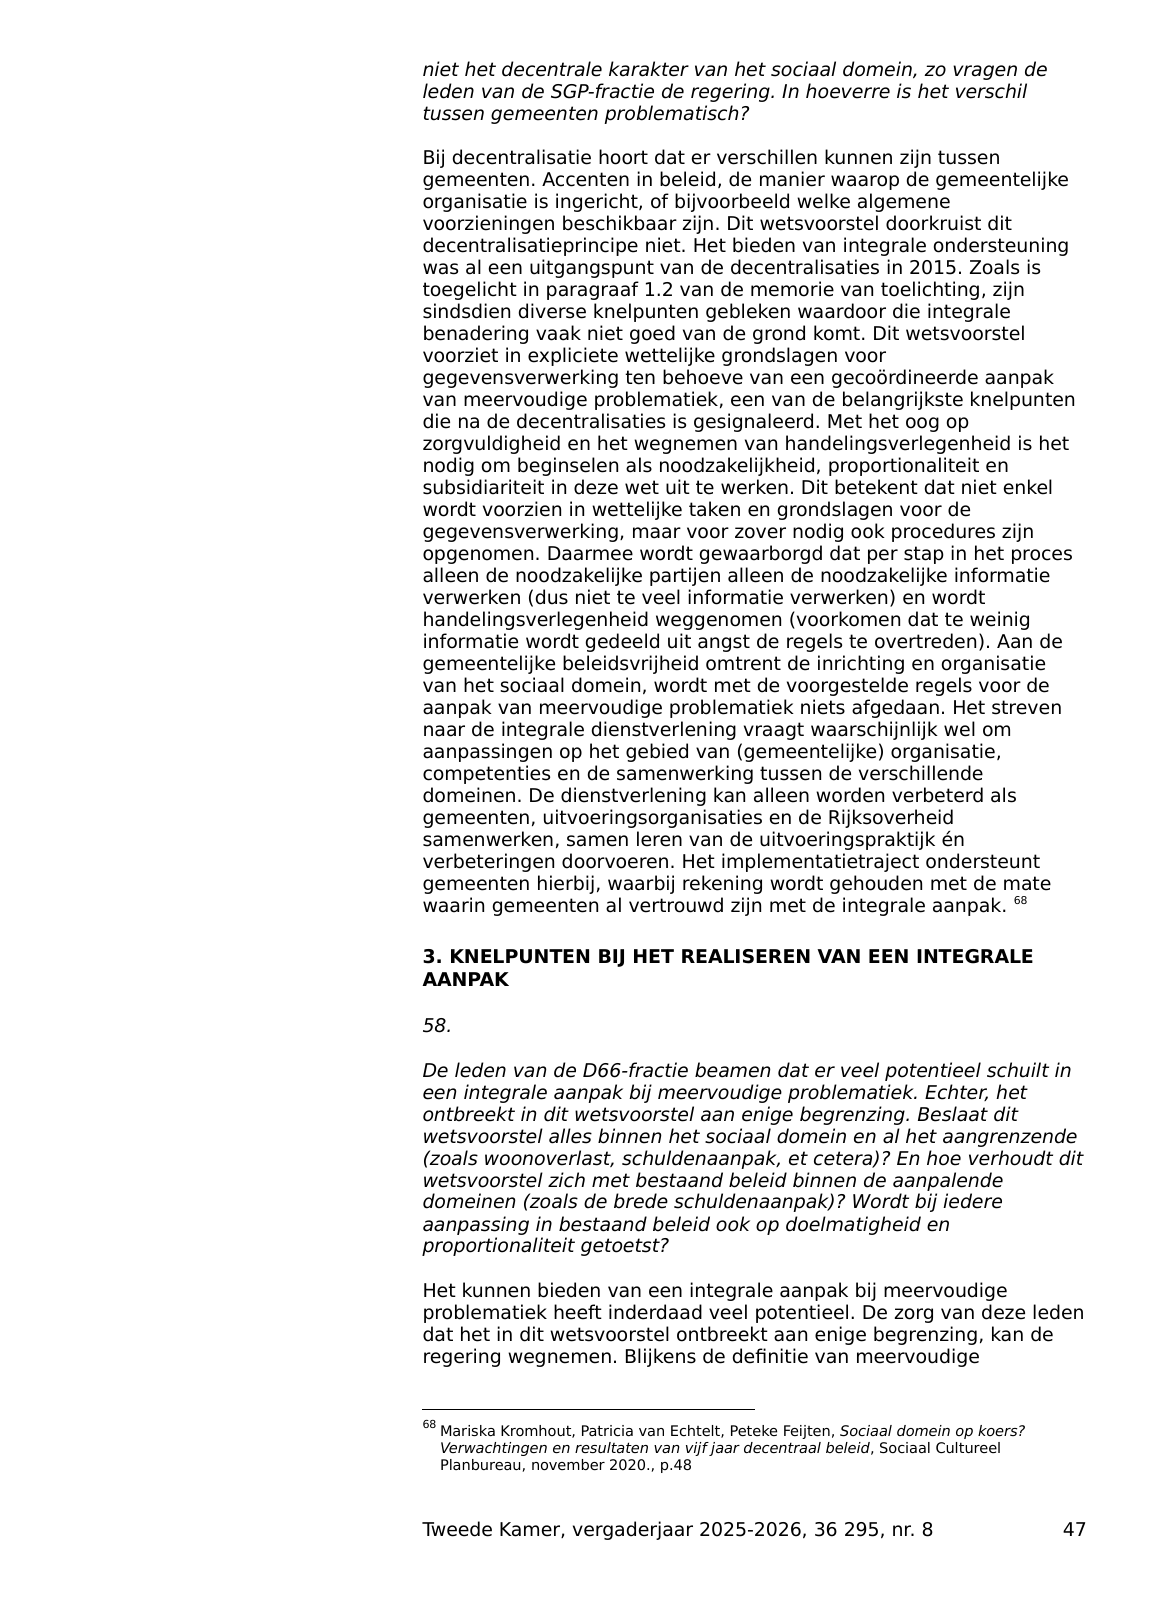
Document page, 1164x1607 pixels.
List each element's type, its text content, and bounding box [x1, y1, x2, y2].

text Mariska Kromhout, Patricia van Echtelt, Peteke Feijten, Sociaal domein op koers? Verwachtingen en resultaten van vijf jaar decentraal beleid, Sociaal Cultureel Planbureau, november 2020., p.48 [422, 1418, 1087, 1474]
text niet het decentrale karakter van het sociaal domein, zo vragen de leden van de SGP-fractie de regering. In hoeverre is het verschil tussen gemeenten problematisch? [422, 59, 1087, 125]
text Het kunnen bieden van een integrale aanpak bij meervoudige problematiek heeft inderdaad veel potentieel. De zorg van deze leden dat het in dit wetsvoorstel ontbreekt aan enige begrenzing, kan de regering wegnemen. Blijkens de definitie van meervoudige [422, 1279, 1087, 1367]
text Bij decentralisatie hoort dat er verschillen kunnen zijn tussen gemeenten. Accenten in beleid, de manier waarop de gemeentelijke organisatie is ingericht, of bijvoorbeeld welke algemene voorzieningen beschikbaar zijn. Dit wetsvoorstel doorkruist dit decentralisatieprincipe niet. Het bieden van integrale ondersteuning was al een uitgangspunt van de decentralisaties in 2015. Zoals is toegelicht in paragraaf 1.2 van de memorie van toelichting, zijn sindsdien diverse knelpunten gebleken waardoor die integrale benadering vaak niet goed van de grond komt. Dit wetsvoorstel voorziet in expliciete wettelijke grondslagen voor gegevensverwerking ten behoeve van een gecoördineerde aanpak van meervoudige problematiek, een van de belangrijkste knelpunten die na de decentralisaties is gesignaleerd. Met het oog op zorgvuldigheid en het wegnemen van handelingsverlegenheid is het nodig om beginselen als noodzakelijkheid, proportionaliteit en subsidiariteit in deze wet uit te werken. Dit betekent dat niet enkel wordt voorzien in wettelijke taken en grondslagen voor de gegevensverwerking, maar voor zover nodig ook procedures zijn opgenomen. Daarmee wordt gewaarborgd dat per stap in het proces alleen de noodzakelijke partijen alleen de noodzakelijke informatie verwerken (dus niet te veel informatie verwerken) en wordt handelingsverlegenheid weggenomen (voorkomen dat te weinig informatie wordt gedeeld uit angst de regels te overtreden). Aan de gemeentelijke beleidsvrijheid omtrent de inrichting en organisatie van het sociaal domein, wordt met de voorgestelde regels voor de aanpak van meervoudige problematiek niets afgedaan. Het streven naar de integrale dienstverlening vraagt waarschijnlijk wel om aanpassingen op het gebied van (gemeentelijke) organisatie, competenties en de samenwerking tussen de verschillende domeinen. De dienstverlening kan alleen worden verbeterd als gemeenten, uitvoeringsorganisaties en de Rijksoverheid samenwerken, samen leren van de uitvoeringspraktijk én verbeteringen doorvoeren. Het implementatietraject ondersteunt gemeenten hierbij, waarbij rekening wordt gehouden met de mate waarin gemeenten al vertrouwd zijn met de integrale aanpak. [422, 147, 1087, 916]
subtitle 3. KNELPUNTEN BIJ HET REALISEREN VAN EEN INTEGRALE AANPAK [422, 946, 1087, 990]
subtitle 58. [422, 1015, 1087, 1037]
text De leden van de D66-fractie beamen dat er veel potentieel schuilt in een integrale aanpak bij meervoudige problematiek. Echter, het ontbreekt in dit wetsvoorstel aan enige begrenzing. Beslaat dit wetsvoorstel alles binnen het sociaal domein en al het aangrenzende (zoals woonoverlast, schuldenaanpak, et cetera)? En hoe verhoudt dit wetsvoorstel zich met bestaand beleid binnen de aanpalende domeinen (zoals de brede schuldenaanpak)? Wordt bij iedere aanpassing in bestaand beleid ook op doelmatigheid en proportionaliteit getoetst? [422, 1059, 1087, 1257]
